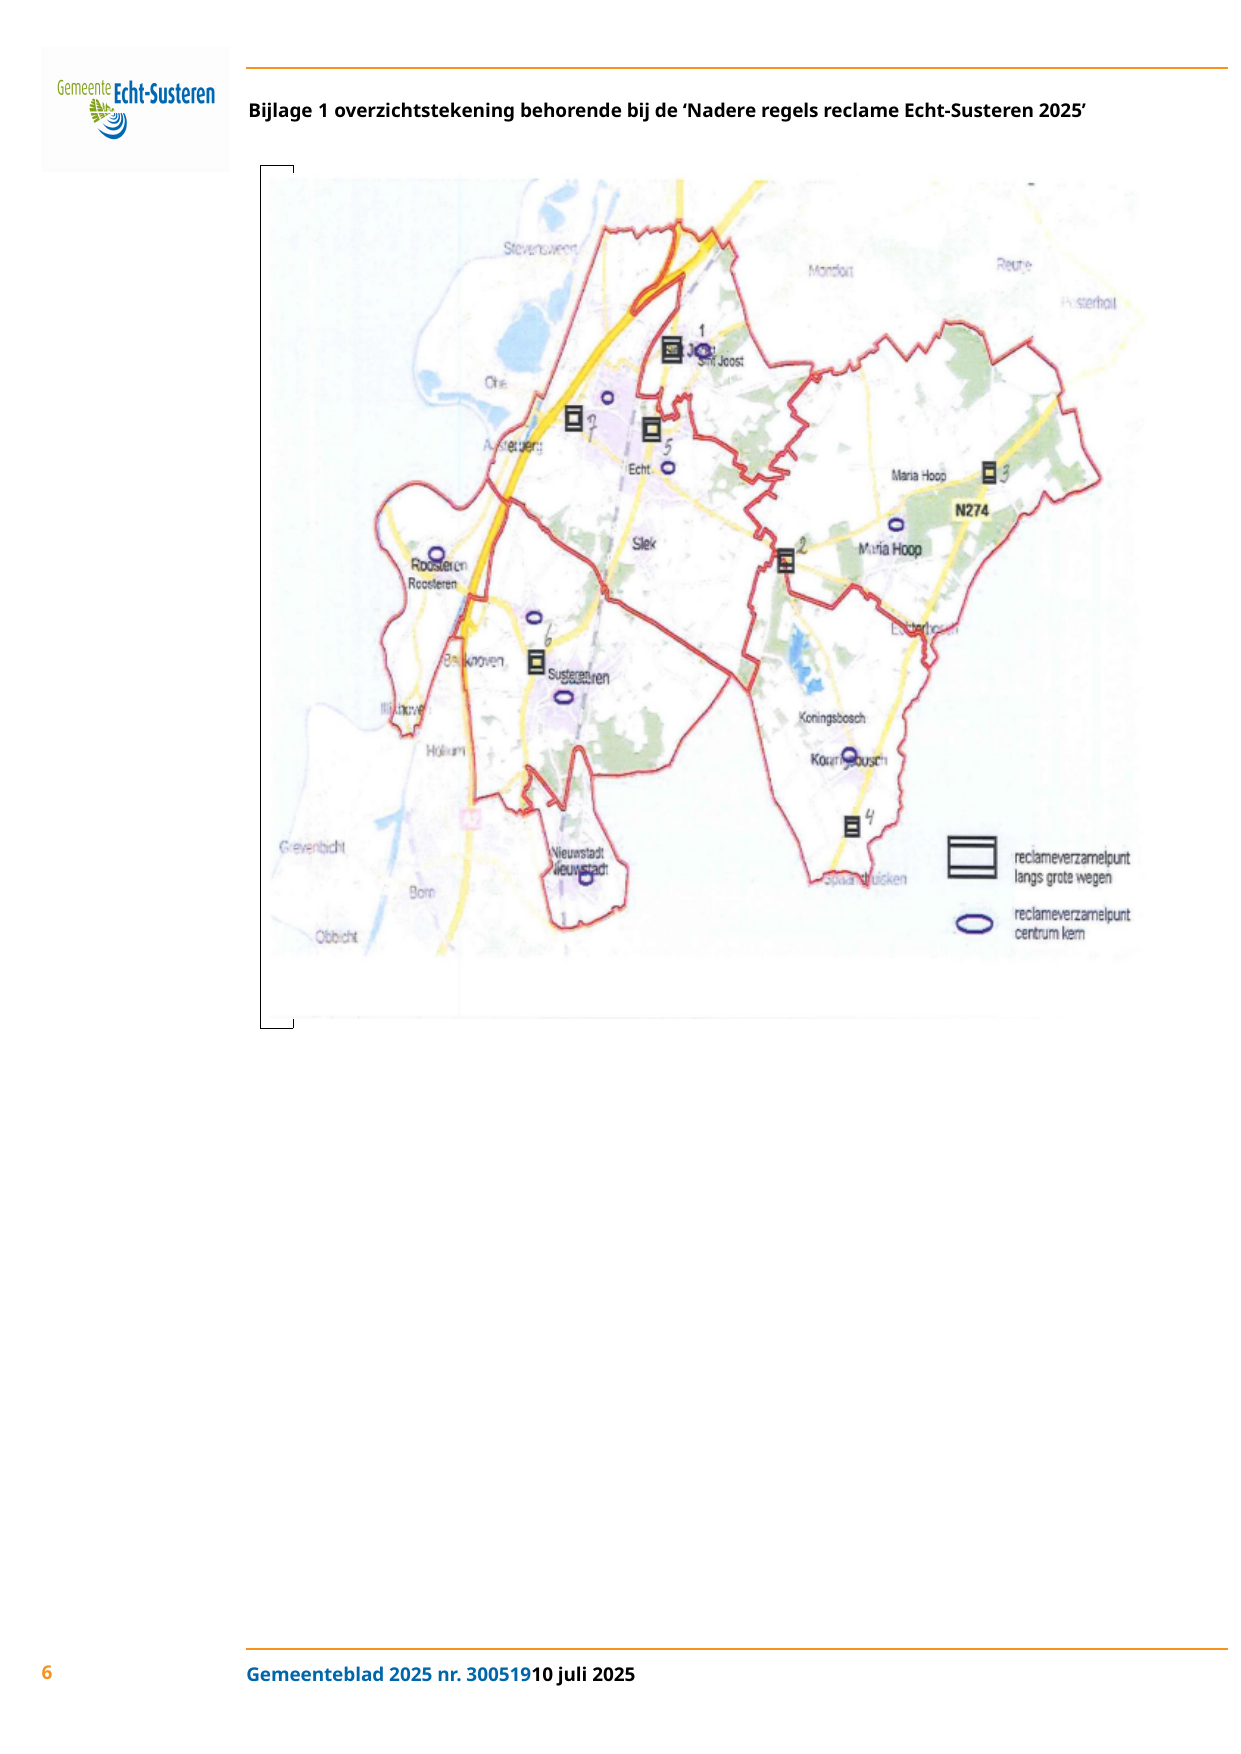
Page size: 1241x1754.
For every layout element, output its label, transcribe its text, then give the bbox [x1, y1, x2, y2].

picture [41, 47, 231, 172]
text Bijlage 1 overzichtstekening behorende bij de ‘Nadere regels reclame Echt-Susteren 2025’ [248, 95, 1152, 123]
picture [268, 173, 1173, 1019]
